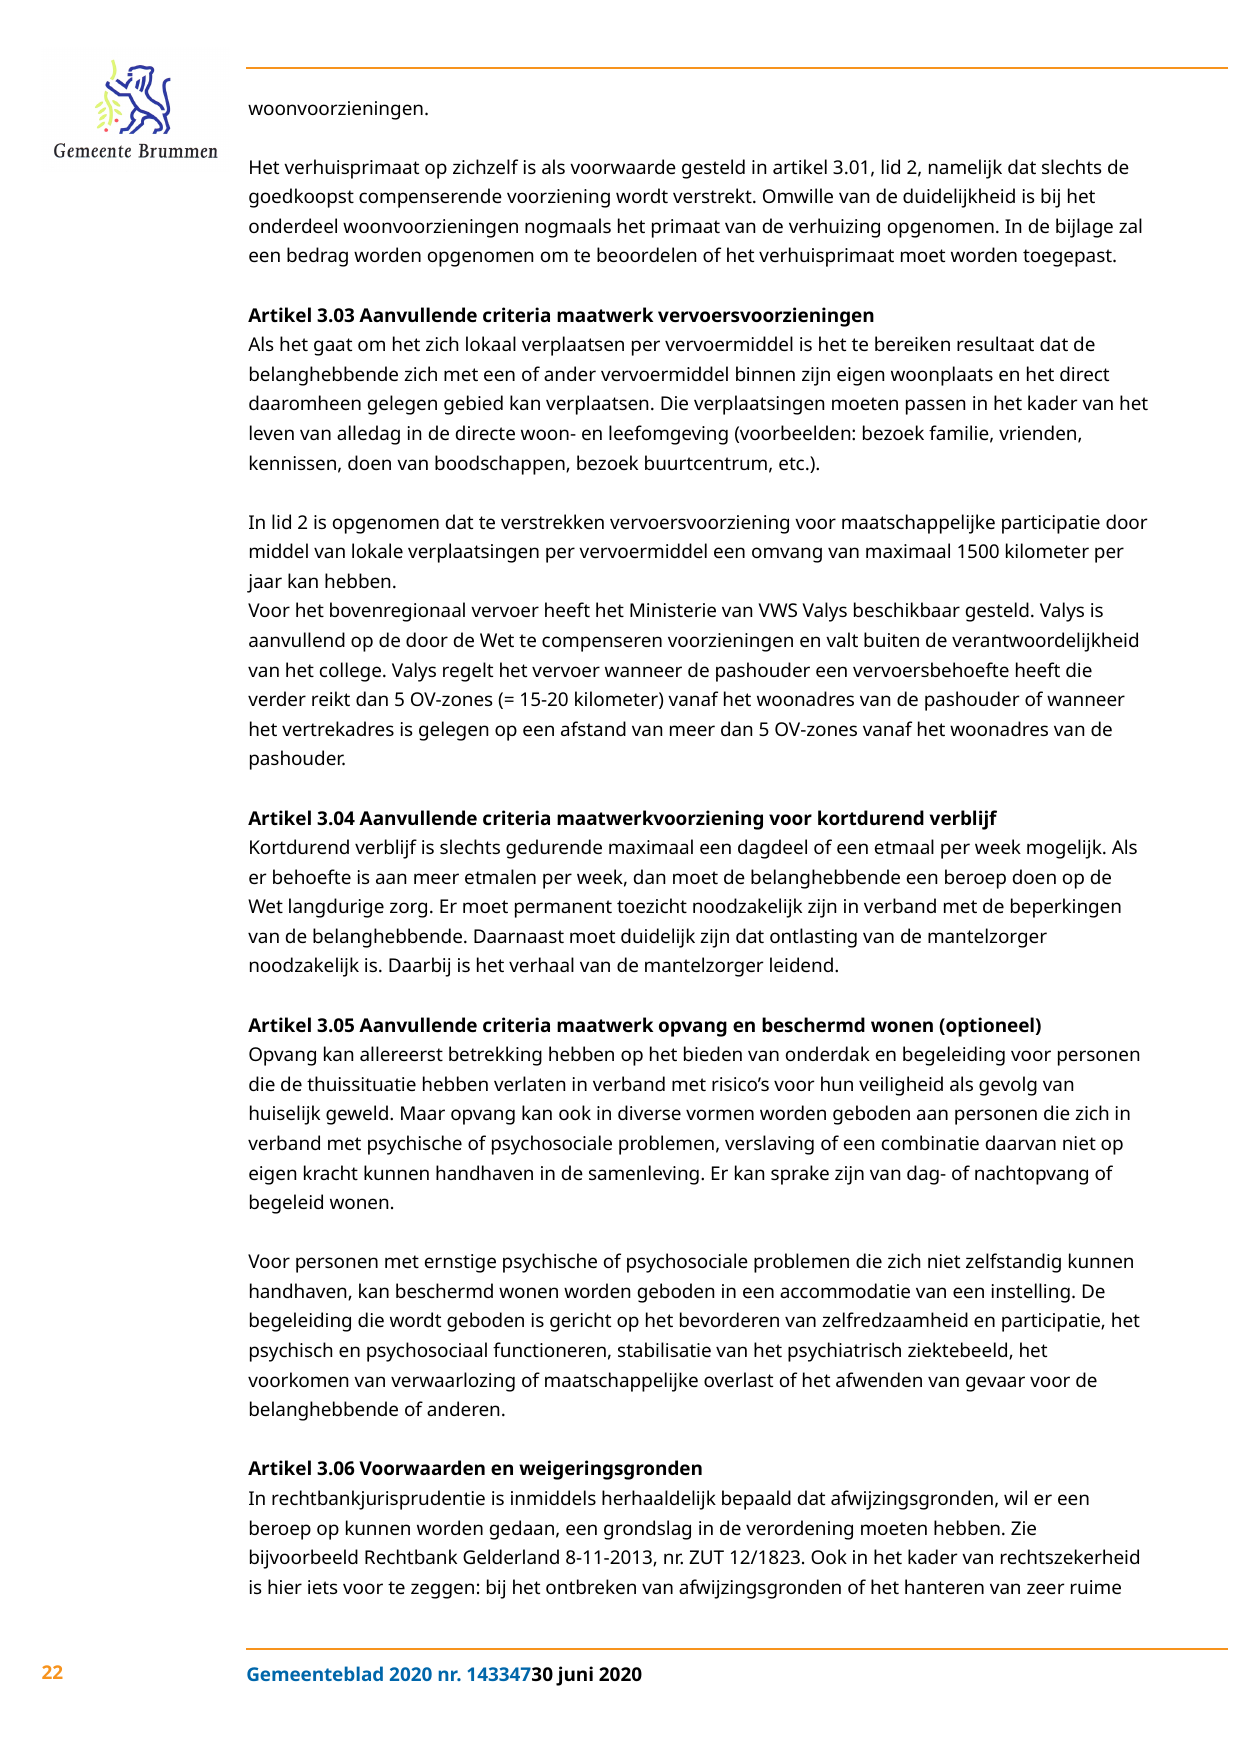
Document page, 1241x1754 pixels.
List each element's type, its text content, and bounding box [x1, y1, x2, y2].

text Artikel 3.04 Aanvullende criteria maatwerkvoorziening voor kortdurend verblijf [248, 805, 1152, 831]
text In lid 2 is opgenomen dat te verstrekken vervoersvoorziening voor maatschappelijke participatie door middel van lokale verplaatsingen per vervoermiddel een omvang van maximaal 1500 kilometer per jaar kan hebben. [248, 509, 1152, 594]
text Artikel 3.05 Aanvullende criteria maatwerk opvang en beschermd wonen (optioneel) [248, 1012, 1152, 1038]
picture [41, 47, 231, 172]
text In rechtbankjurisprudentie is inmiddels herhaaldelijk bepaald dat afwijzingsgronden, wil er een beroep op kunnen worden gedaan, een grondslag in de verordening moeten hebben. Zie bijvoorbeeld Rechtbank Gelderland 8-11-2013, nr. ZUT 12/1823. Ook in het kader van rechtszekerheid is hier iets voor te zeggen: bij het ontbreken van afwijzingsgronden of het hanteren van zeer ruime [248, 1485, 1152, 1600]
text Voor het bovenregionaal vervoer heeft het Ministerie van VWS Valys beschikbaar gesteld. Valys is aanvullend op de door de Wet te compenseren voorzieningen en valt buiten de verantwoordelijkheid van het college. Valys regelt het vervoer wanneer de pashouder een vervoersbehoefte heeft die verder reikt dan 5 OV-zones (= 15-20 kilometer) vanaf het woonadres van de pashouder of wanneer het vertrekadres is gelegen op een afstand van meer dan 5 OV-zones vanaf het woonadres van de pashouder. [248, 598, 1152, 771]
text Opvang kan allereerst betrekking hebben op het bieden van onderdak en begeleiding voor personen die de thuissituatie hebben verlaten in verband met risico’s voor hun veiligheid als gevolg van huiselijk geweld. Maar opvang kan ook in diverse vormen worden geboden aan personen die zich in verband met psychische of psychosociale problemen, verslaving of een combinatie daarvan niet op eigen kracht kunnen handhaven in de samenleving. Er kan sprake zijn van dag- of nachtopvang of begeleid wonen. [248, 1041, 1152, 1215]
text Als het gaat om het zich lokaal verplaatsen per vervoermiddel is het te bereiken resultaat dat de belanghebbende zich met een of ander vervoermiddel binnen zijn eigen woonplaats en het direct daaromheen gelegen gebied kan verplaatsen. Die verplaatsingen moeten passen in het kader van het leven van alledag in de directe woon- en leefomgeving (voorbeelden: bezoek familie, vrienden, kennissen, doen van boodschappen, bezoek buurtcentrum, etc.). [248, 331, 1152, 476]
text Artikel 3.03 Aanvullende criteria maatwerk vervoersvoorzieningen [248, 302, 1152, 328]
text Voor personen met ernstige psychische of psychosociale problemen die zich niet zelfstandig kunnen handhaven, kan beschermd wonen worden geboden in een accommodatie van een instelling. De begeleiding die wordt geboden is gericht op het bevorderen van zelfredzaamheid en participatie, het psychisch en psychosociaal functioneren, stabilisatie van het psychiatrisch ziektebeeld, het voorkomen van verwaarlozing of maatschappelijke overlast of het afwenden van gevaar voor de belanghebbende of anderen. [248, 1248, 1152, 1422]
text Het verhuisprimaat op zichzelf is als voorwaarde gesteld in artikel 3.01, lid 2, namelijk dat slechts de goedkoopst compenserende voorziening wordt verstrekt. Omwille van de duidelijkheid is bij het onderdeel woonvoorzieningen nogmaals het primaat van de verhuizing opgenomen. In de bijlage zal een bedrag worden opgenomen om te beoordelen of het verhuisprimaat moet worden toegepast. [248, 154, 1152, 268]
text Kortdurend verblijf is slechts gedurende maximaal een dagdeel of een etmaal per week mogelijk. Als er behoefte is aan meer etmalen per week, dan moet de belanghebbende een beroep doen op de Wet langdurige zorg. Er moet permanent toezicht noodzakelijk zijn in verband met de beperkingen van de belanghebbende. Daarnaast moet duidelijk zijn dat ontlasting van de mantelzorger noodzakelijk is. Daarbij is het verhaal van de mantelzorger leidend. [248, 834, 1152, 978]
text Artikel 3.06 Voorwaarden en weigeringsgronden [248, 1456, 1152, 1481]
text woonvoorzieningen. [248, 95, 1152, 121]
